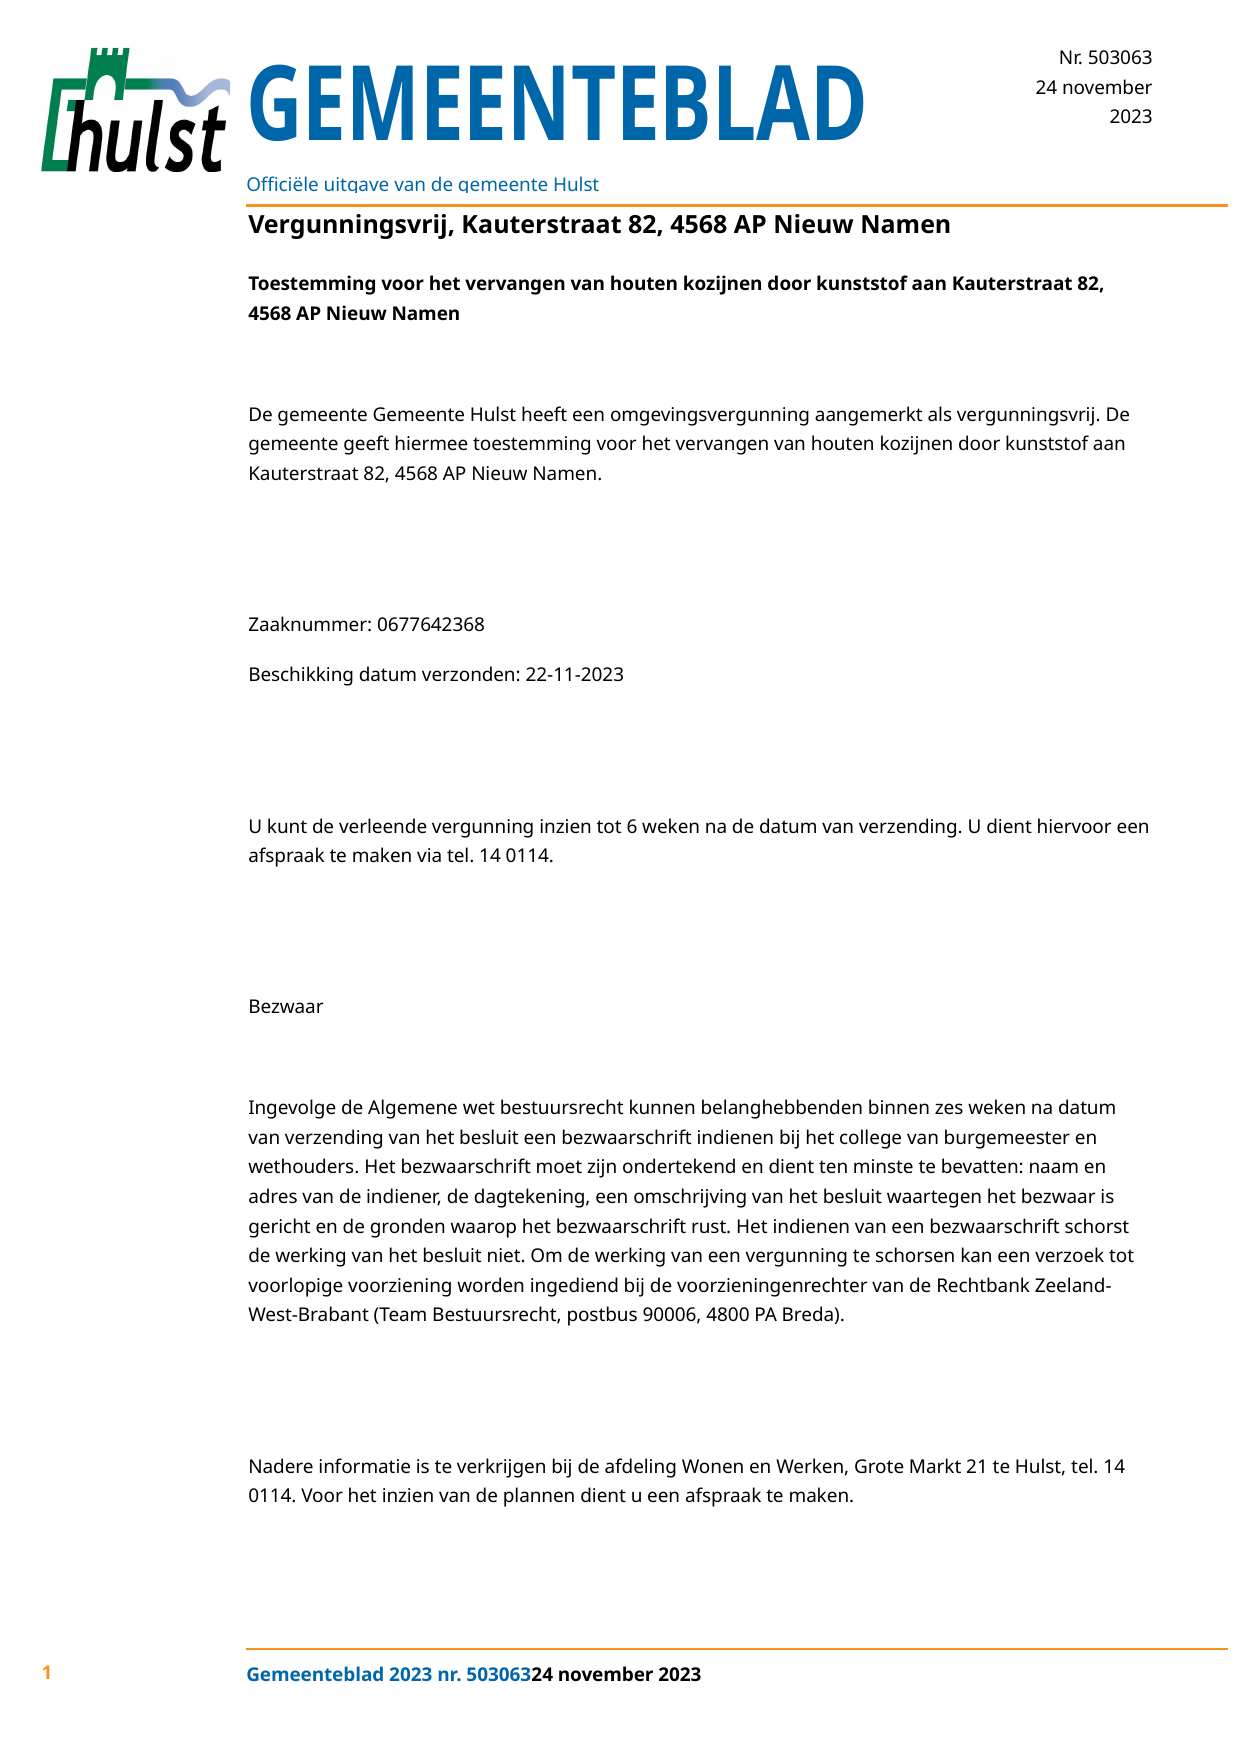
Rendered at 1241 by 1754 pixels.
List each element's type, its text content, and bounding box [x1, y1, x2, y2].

text Bezwaar [248, 994, 1152, 1019]
text U kunt de verleende vergunning inzien tot 6 weken na de datum van verzending. U dient hiervoor een afspraak te maken via tel. 14 0114. [248, 813, 1152, 868]
text De gemeente Gemeente Hulst heeft een omgevingsvergunning aangemerkt als vergunningsvrij. De gemeente geeft hiermee toestemming voor het vervangen van houten kozijnen door kunststof aan Kauterstraat 82, 4568 AP Nieuw Namen. [248, 401, 1152, 486]
text Ingevolge de Algemene wet bestuursrecht kunnen belanghebbenden binnen zes weken na datum van verzending van het besluit een bezwaarschrift indienen bij het college van burgemeester en wethouders. Het bezwaarschrift moet zijn ondertekend en dient ten minste te bevatten: naam en adres van de indiener, de dagtekening, een omschrijving van het besluit waartegen het bezwaar is gericht en de gronden waarop het bezwaarschrift rust. Het indienen van een bezwaarschrift schorst de werking van het besluit niet. Om de werking van een vergunning te schorsen kan een verzoek tot voorlopige voorziening worden ingediend bij de voorzieningenrechter van de Rechtbank Zeeland-West-Brabant (Team Bestuursrecht, postbus 90006, 4800 PA Breda). [248, 1094, 1152, 1327]
text Beschikking datum verzonden: 22-11-2023 [248, 662, 1152, 687]
text Nadere informatie is te verkrijgen bij de afdeling Wonen en Werken, Grote Markt 21 te Hulst, tel. 14 0114. Voor het inzien van de plannen dient u een afspraak te maken. [248, 1453, 1152, 1508]
text Toestemming voor het vervangen van houten kozijnen door kunststof aan Kauterstraat 82, 4568 AP Nieuw Namen [248, 270, 1152, 326]
text Zaaknummer: 0677642368 [248, 611, 1152, 637]
text Vergunningsvrij, Kauterstraat 82, 4568 AP Nieuw Namen [248, 207, 1152, 241]
picture [41, 47, 231, 172]
